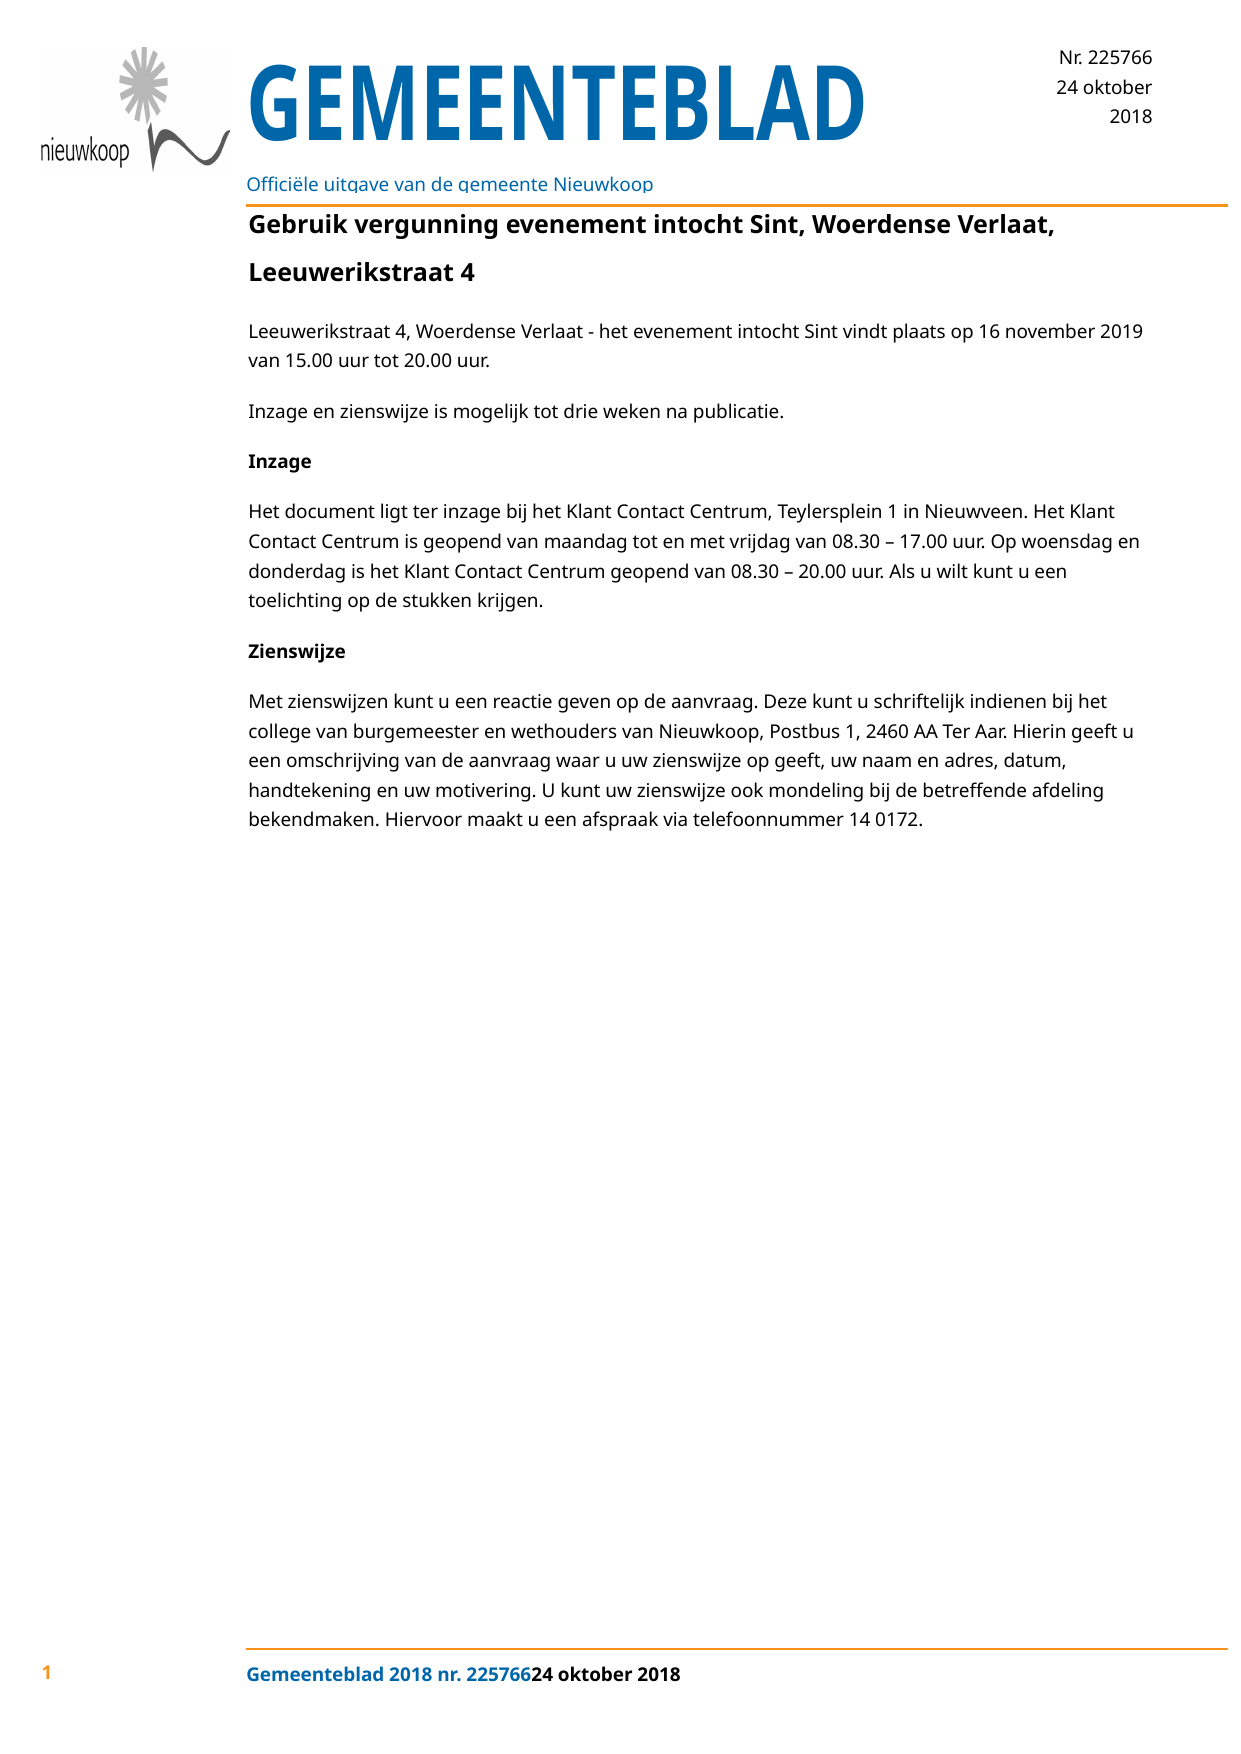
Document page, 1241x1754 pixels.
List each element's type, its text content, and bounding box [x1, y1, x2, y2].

text Met zienswijzen kunt u een reactie geven op de aanvraag. Deze kunt u schriftelijk indienen bij het college van burgemeester en wethouders van Nieuwkoop, Postbus 1, 2460 AA Ter Aar. Hierin geeft u een omschrijving van de aanvraag waar u uw zienswijze op geeft, uw naam en adres, datum, handtekening en uw motivering. U kunt uw zienswijze ook mondeling bij de betreffende afdeling bekendmaken. Hiervoor maakt u een afspraak via telefoonnummer 14 0172. [248, 688, 1152, 832]
text Het document ligt ter inzage bij het Klant Contact Centrum, Teylersplein 1 in Nieuwveen. Het Klant Contact Centrum is geopend van maandag tot en met vrijdag van 08.30 – 17.00 uur. Op woensdag en donderdag is het Klant Contact Centrum geopend van 08.30 – 20.00 uur. Als u wilt kunt u een toelichting op de stukken krijgen. [248, 499, 1152, 613]
text Inzage en zienswijze is mogelijk tot drie weken na publicatie. [248, 398, 1152, 424]
text Inzage [248, 448, 1152, 474]
text Zienswijze [248, 638, 1152, 664]
text Leeuwerikstraat 4, Woerdense Verlaat - het evenement intocht Sint vindt plaats op 16 november 2019 van 15.00 uur tot 20.00 uur. [248, 318, 1152, 373]
text Gebruik vergunning evenement intocht Sint, Woerdense Verlaat, Leeuwerikstraat 4 [248, 207, 1152, 288]
picture [41, 47, 231, 172]
